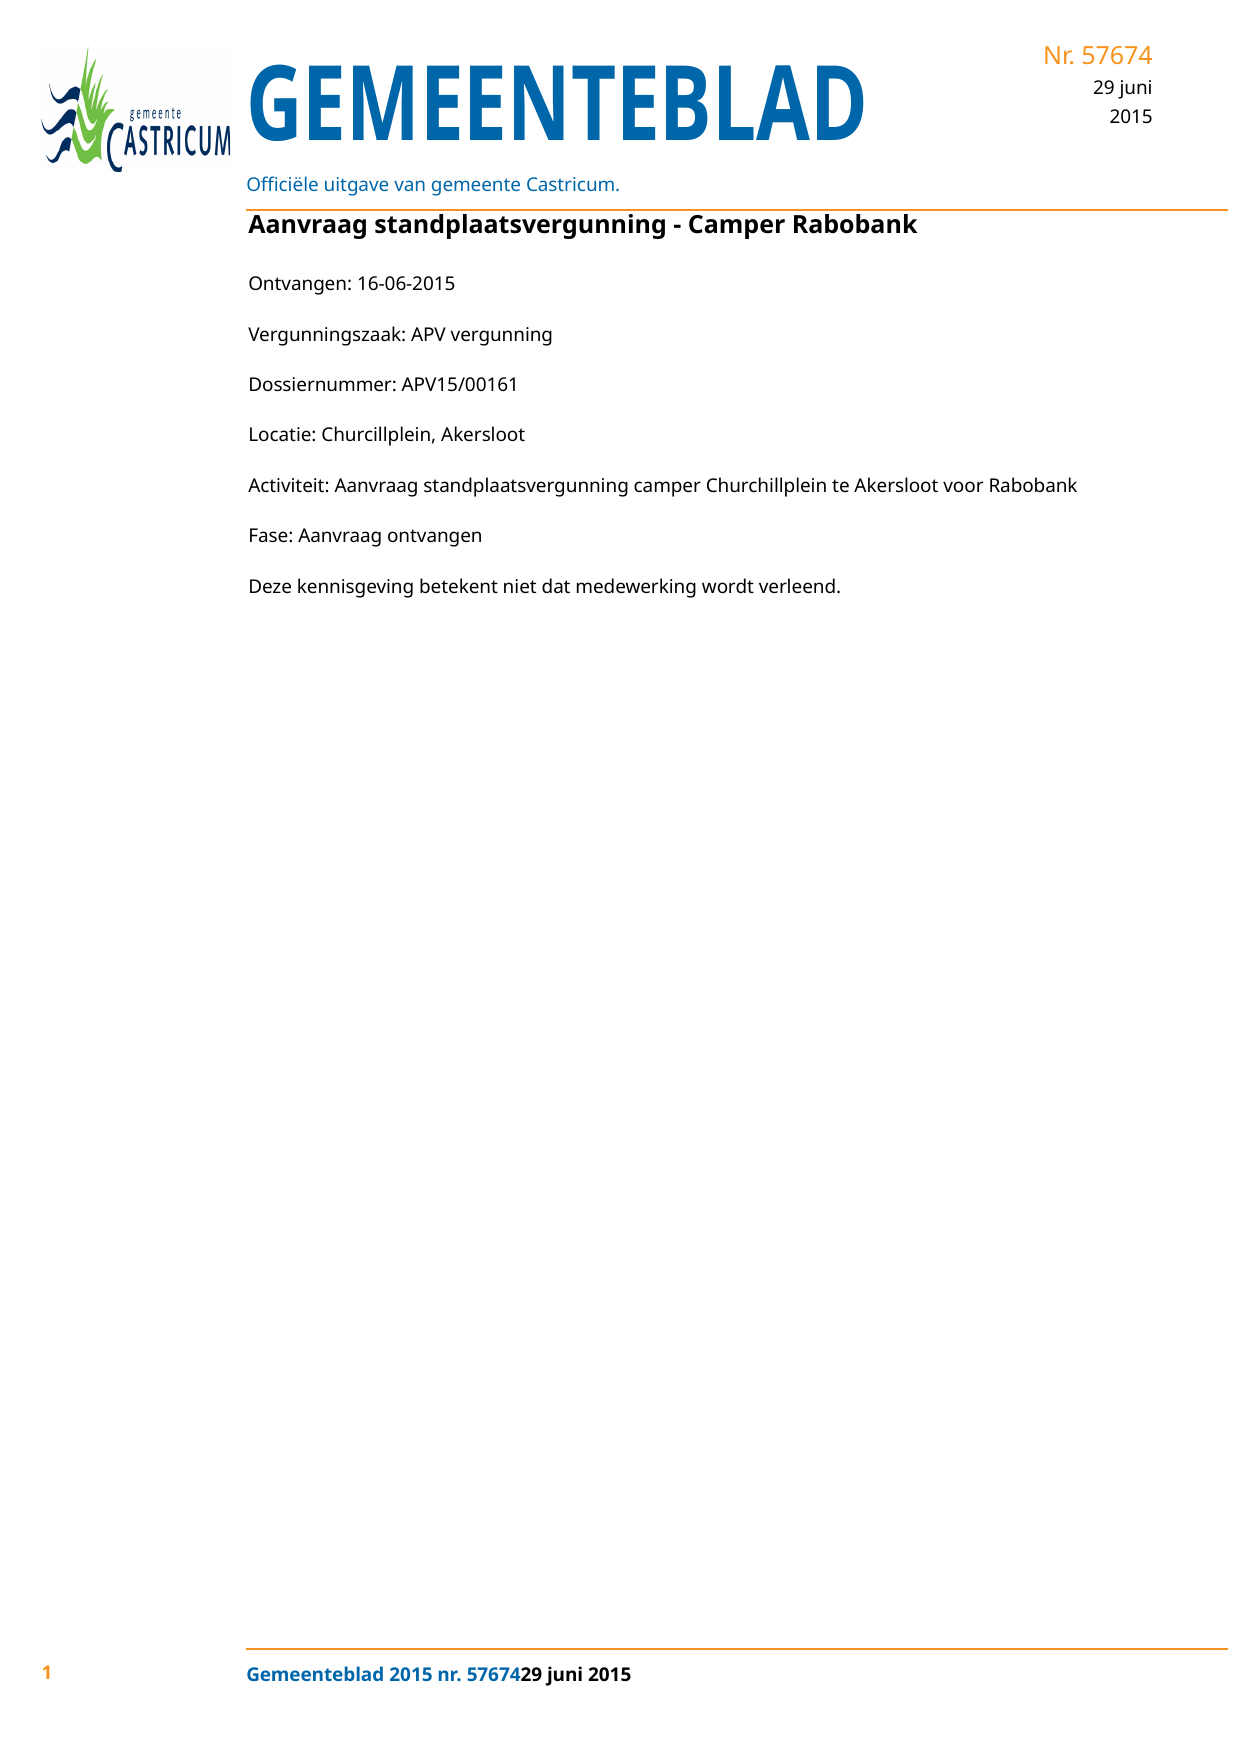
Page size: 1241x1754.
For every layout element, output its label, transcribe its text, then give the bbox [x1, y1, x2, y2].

picture [41, 47, 231, 172]
text Locatie: Churcillplein, Akersloot [248, 422, 1152, 447]
text Activiteit: Aanvraag standplaatsvergunning camper Churchillplein te Akersloot voor Rabobank [248, 472, 1152, 498]
text Ontvangen: 16-06-2015 [248, 270, 1152, 296]
text Deze kennisgeving betekent niet dat medewerking wordt verleend. [248, 573, 1152, 598]
text Fase: Aanvraag ontvangen [248, 522, 1152, 548]
text Aanvraag standplaatsvergunning - Camper Rabobank [248, 211, 1152, 241]
text Dossiernummer: APV15/00161 [248, 371, 1152, 397]
text Vergunningszaak: APV vergunning [248, 321, 1152, 346]
